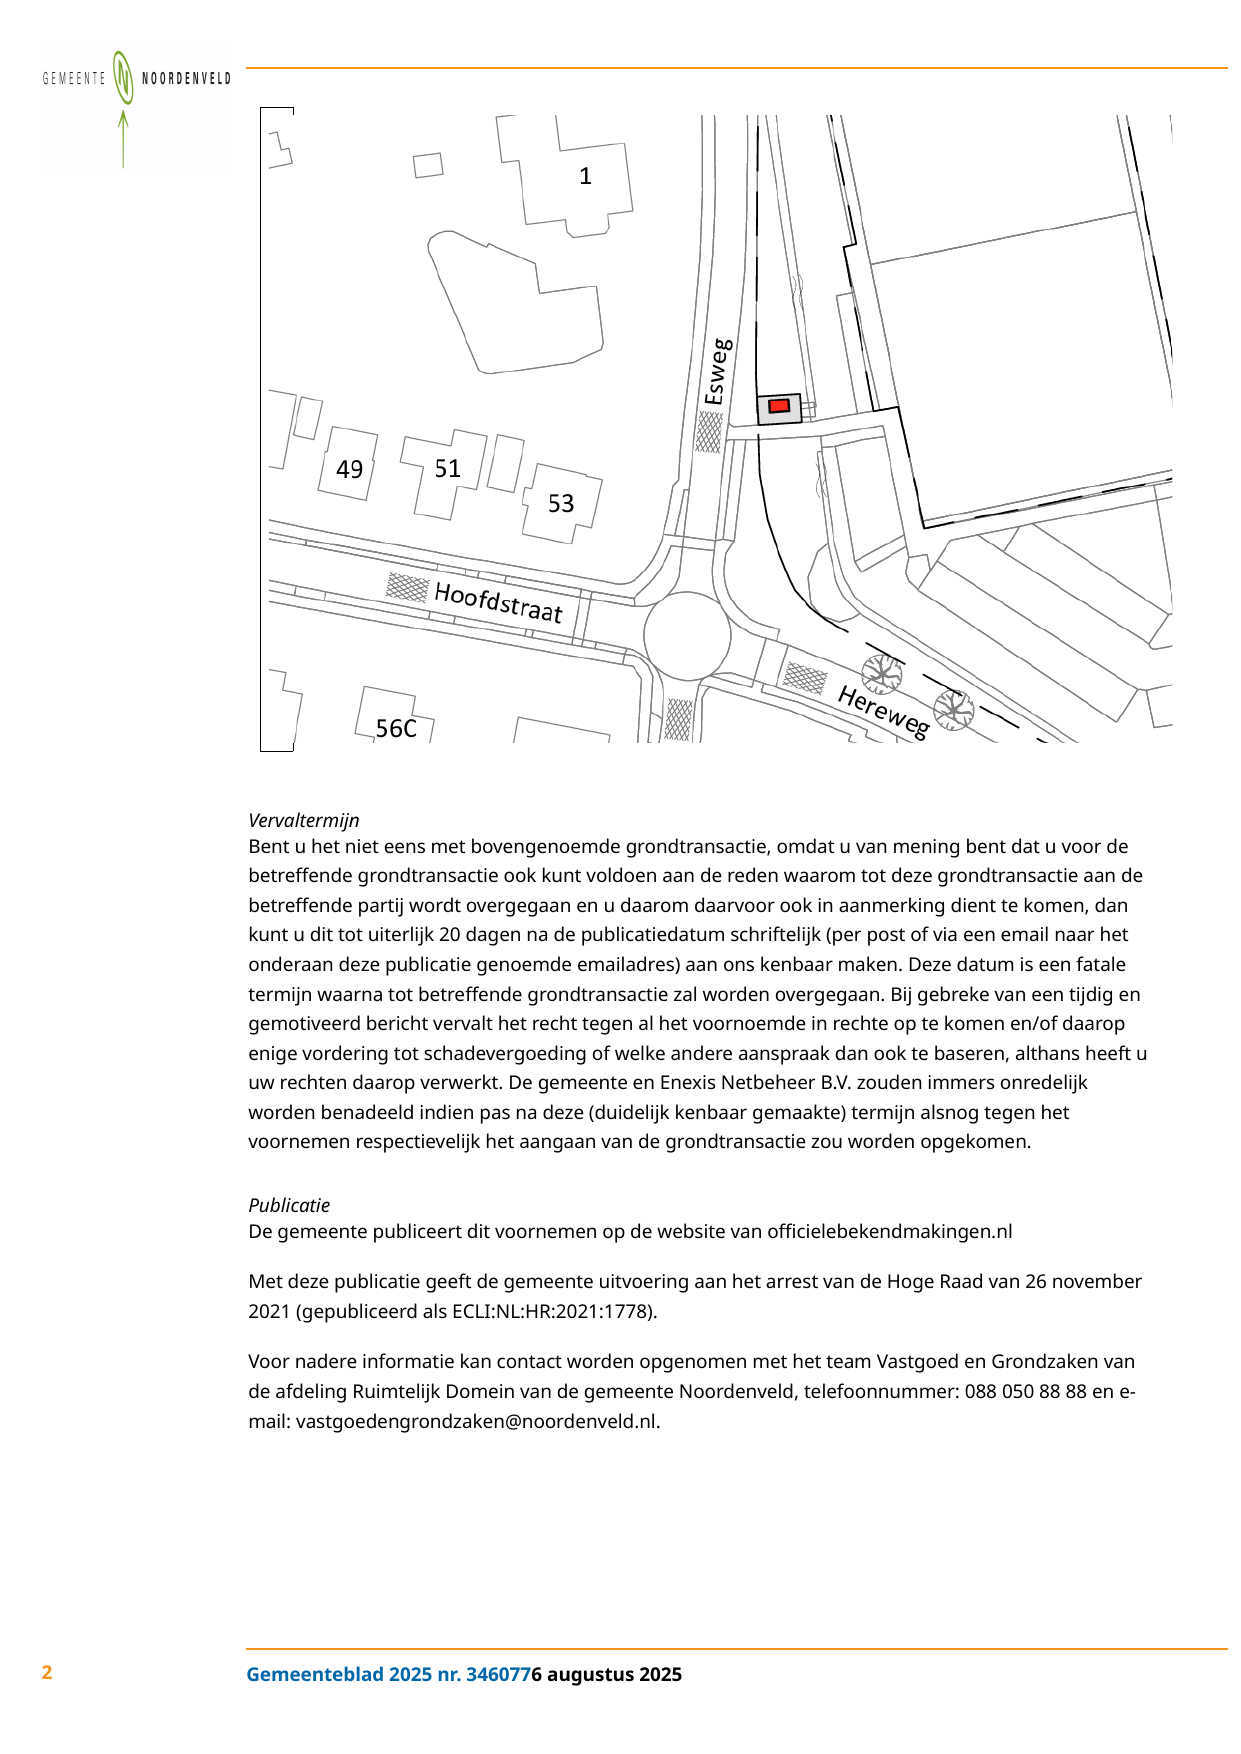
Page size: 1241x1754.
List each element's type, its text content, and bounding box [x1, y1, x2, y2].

text Vervaltermijn [248, 807, 1152, 833]
text Publicatie [248, 1193, 1152, 1218]
text Voor nadere informatie kan contact worden opgenomen met het team Vastgoed en Grondzaken van de afdeling Ruimtelijk Domein van de gemeente Noordenveld, telefoonnummer: 088 050 88 88 en e-mail: vastgoedengrondzaken@noordenveld.nl. [248, 1349, 1152, 1434]
text De gemeente publiceert dit voornemen op de website van officielebekendmakingen.nl [248, 1218, 1152, 1244]
text Met deze publicatie geeft de gemeente uitvoering aan het arrest van de Hoge Raad van 26 november 2021 (gepubliceerd als ECLI:NL:HR:2021:1778). [248, 1269, 1152, 1324]
text Bent u het niet eens met bovengenoemde grondtransactie, omdat u van mening bent dat u voor de betreffende grondtransactie ook kunt voldoen aan de reden waarom tot deze grondtransactie aan de betreffende partij wordt overgegaan en u daarom daarvoor ook in aanmerking dient te komen, dan kunt u dit tot uiterlijk 20 dagen na de publicatiedatum schriftelijk (per post of via een email naar het onderaan deze publicatie genoemde emailadres) aan ons kenbaar maken. Deze datum is een fatale termijn waarna tot betreffende grondtransactie zal worden overgegaan. Bij gebreke van een tijdig en gemotiveerd bericht vervalt het recht tegen al het voornoemde in rechte op te komen en/of daarop enige vordering tot schadevergoeding of welke andere aanspraak dan ook te baseren, althans heeft u uw rechten daarop verwerkt. De gemeente en Enexis Netbeheer B.V. zouden immers onredelijk worden benadeeld indien pas na deze (duidelijk kenbaar gemaakte) termijn alsnog tegen het voornemen respectievelijk het aangaan van de grondtransactie zou worden opgekomen. [248, 833, 1152, 1154]
picture [268, 115, 1173, 743]
picture [41, 47, 231, 172]
